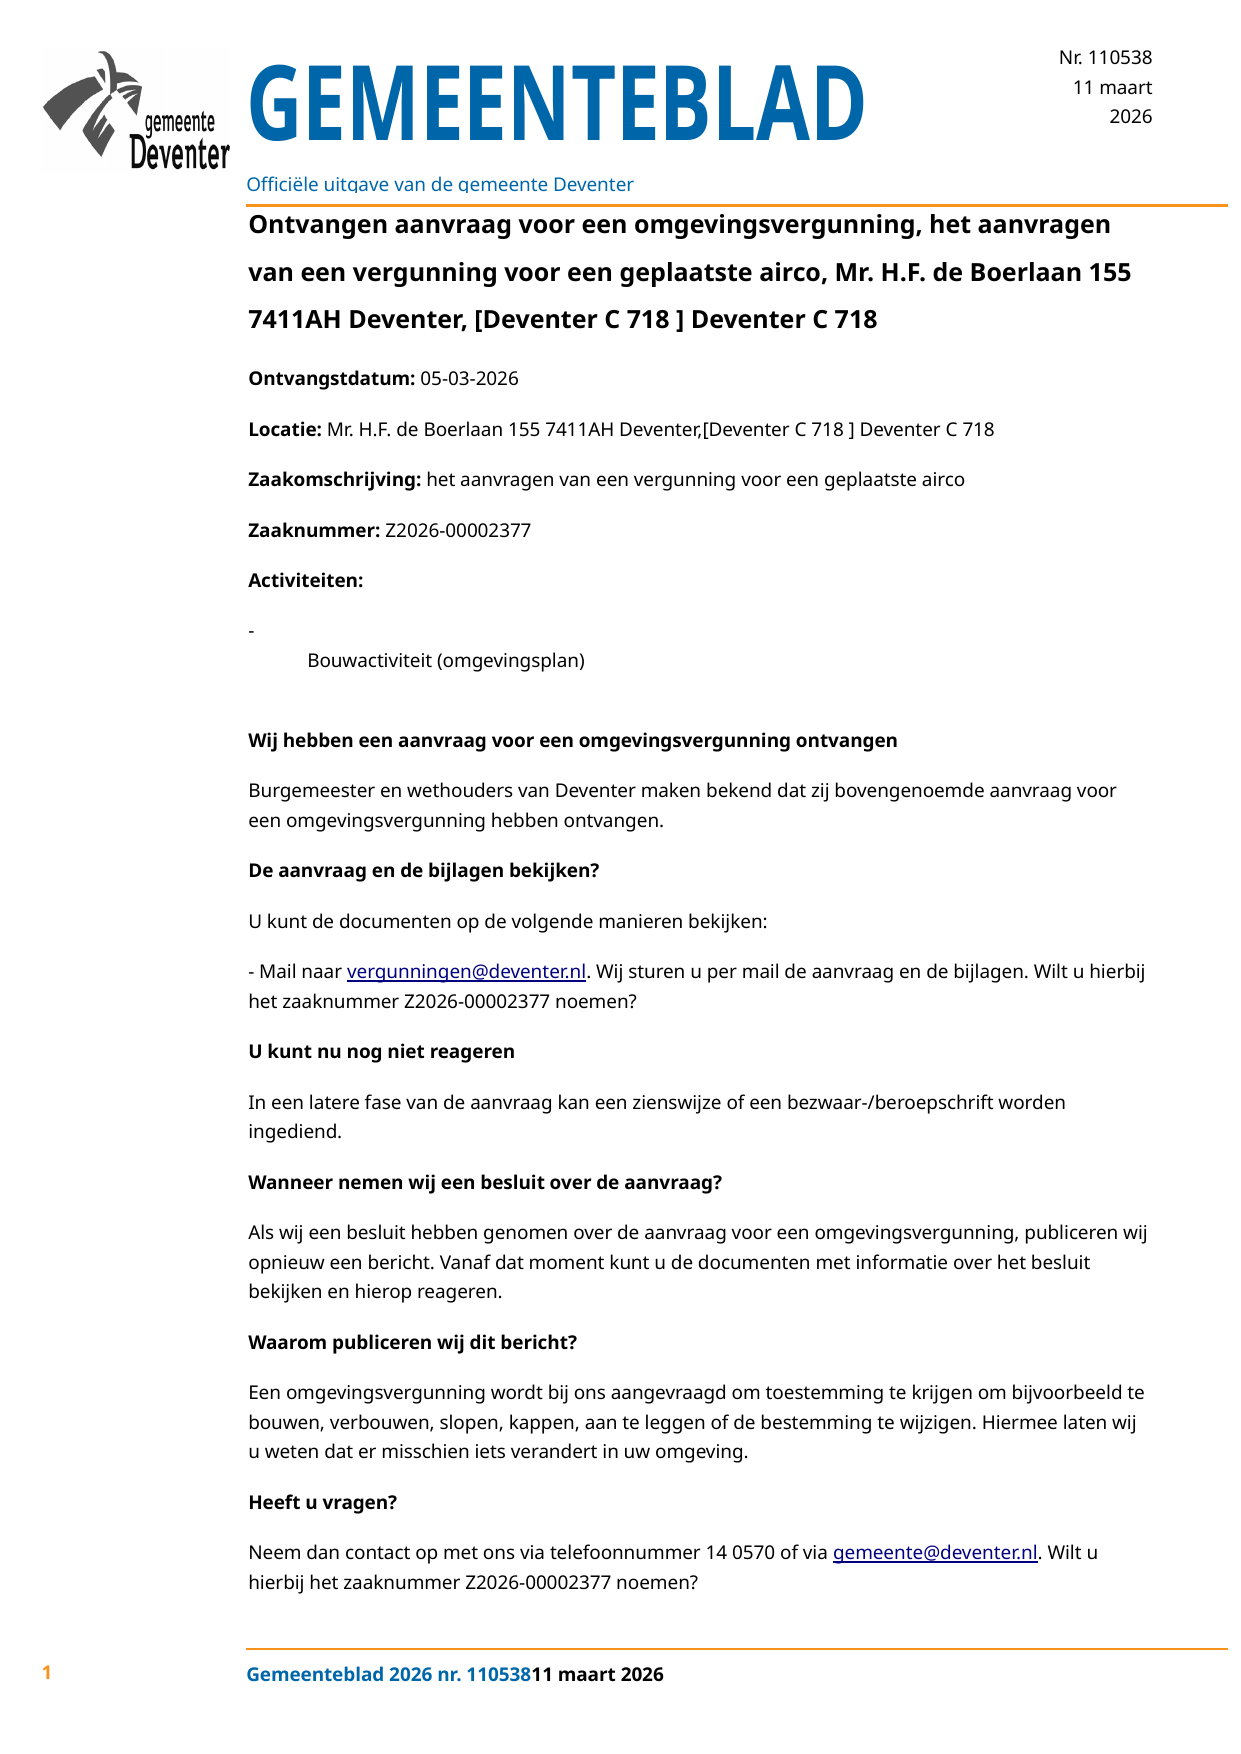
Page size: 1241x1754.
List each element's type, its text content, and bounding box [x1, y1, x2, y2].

text Wanneer nemen wij een besluit over de aanvraag? [248, 1169, 1152, 1194]
text Zaakomschrijving: het aanvragen van een vergunning voor een geplaatste airco [248, 466, 1152, 492]
text Locatie: Mr. H.F. de Boerlaan 155 7411AH Deventer,[Deventer C 718 ] Deventer C 718 [248, 416, 1152, 442]
text Zaaknummer: Z2026-00002377 [248, 517, 1152, 542]
text Activiteiten: [248, 567, 1152, 593]
text Wij hebben een aanvraag voor een omgevingsvergunning ontvangen [248, 727, 1152, 753]
text U kunt de documenten op de volgende manieren bekijken: [248, 908, 1152, 934]
text Ontvangstdatum: 05-03-2026 [248, 366, 1152, 391]
text Heeft u vragen? [248, 1489, 1152, 1514]
text In een latere fase van de aanvraag kan een zienswijze of een bezwaar-/beroepschrift worden ingediend. [248, 1089, 1152, 1144]
text U kunt nu nog niet reageren [248, 1038, 1152, 1064]
text Neem dan contact op met ons via telefoonnummer 14 0570 of via gemeente@deventer.nl. Wilt u hierbij het zaaknummer Z2026-00002377 noemen? [248, 1539, 1152, 1594]
list Bouwactiviteit (omgevingsplan) [248, 647, 1152, 673]
picture [41, 47, 231, 172]
text Waarom publiceren wij dit bericht? [248, 1329, 1152, 1354]
text De aanvraag en de bijlagen bekijken? [248, 858, 1152, 883]
text Burgemeester en wethouders van Deventer maken bekend dat zij bovengenoemde aanvraag voor een omgevingsvergunning hebben ontvangen. [248, 778, 1152, 833]
text Ontvangen aanvraag voor een omgevingsvergunning, het aanvragen van een vergunning voor een geplaatste airco, Mr. H.F. de Boerlaan 155 7411AH Deventer, [Deventer C 718 ] Deventer C 718 [248, 207, 1152, 336]
text Een omgevingsvergunning wordt bij ons aangevraagd om toestemming te krijgen om bijvoorbeeld te bouwen, verbouwen, slopen, kappen, aan te leggen of de bestemming te wijzigen. Hiermee laten wij u weten dat er misschien iets verandert in uw omgeving. [248, 1379, 1152, 1464]
text - Mail naar vergunningen@deventer.nl. Wij sturen u per mail de aanvraag en de bijlagen. Wilt u hierbij het zaaknummer Z2026-00002377 noemen? [248, 958, 1152, 1014]
text Als wij een besluit hebben genomen over de aanvraag voor een omgevingsvergunning, publiceren wij opnieuw een bericht. Vanaf dat moment kunt u de documenten met informatie over het besluit bekijken en hierop reageren. [248, 1219, 1152, 1304]
